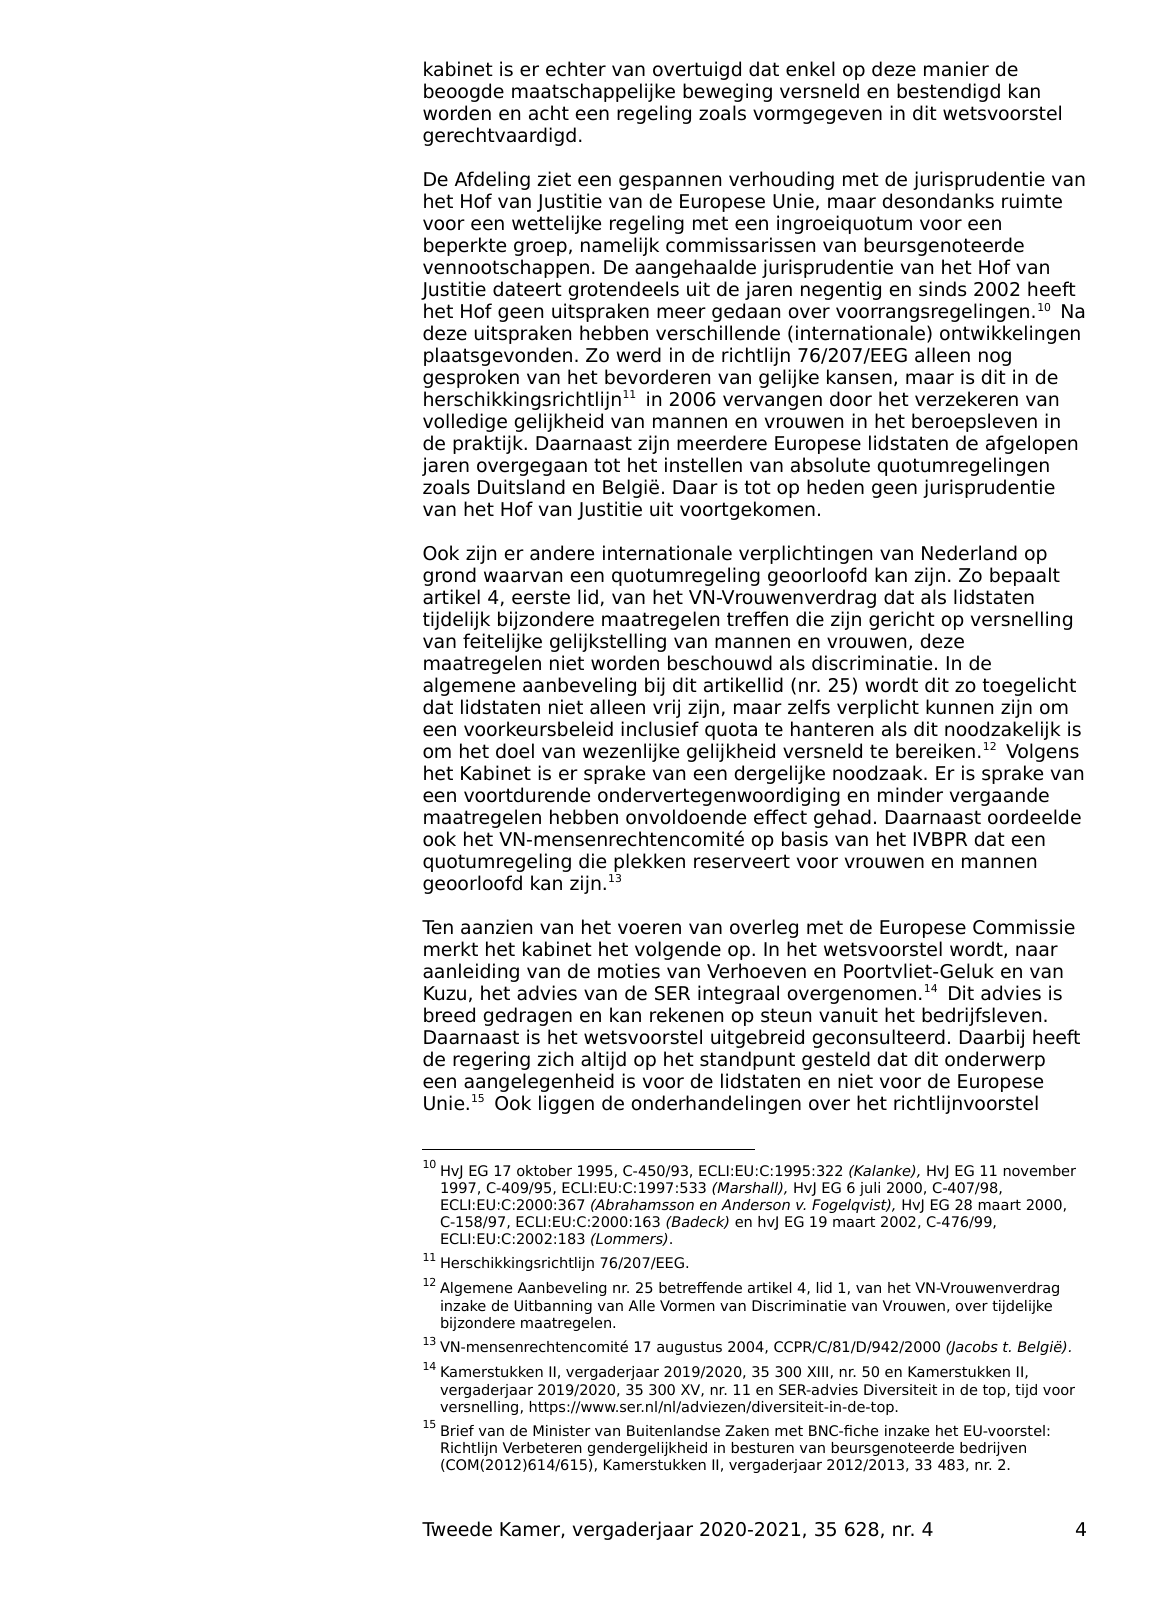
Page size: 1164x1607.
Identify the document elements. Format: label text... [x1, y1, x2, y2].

text Kamerstukken II, vergaderjaar 2019/2020, 35 300 XIII, nr. 50 en Kamerstukken II, vergaderjaar 2019/2020, 35 300 XV, nr. 11 en SER-advies Diversiteit in de top, tijd voor versnelling, https://www.ser.nl/nl/adviezen/diversiteit-in-de-top. [422, 1360, 1087, 1416]
text Algemene Aanbeveling nr. 25 betreffende artikel 4, lid 1, van het VN-Vrouwenverdrag inzake de Uitbanning van Alle Vormen van Discriminatie van Vrouwen, over tijdelijke bijzondere maatregelen. [422, 1276, 1087, 1332]
text Ook zijn er andere internationale verplichtingen van Nederland op grond waarvan een quotumregeling geoorloofd kan zijn. Zo bepaalt artikel 4, eerste lid, van het VN-Vrouwenverdrag dat als lidstaten tijdelijk bijzondere maatregelen treffen die zijn gericht op versnelling van feitelijke gelijkstelling van mannen en vrouwen, deze maatregelen niet worden beschouwd als discriminatie. In de algemene aanbeveling bij dit artikellid (nr. 25) wordt dit zo toegelicht dat lidstaten niet alleen vrij zijn, maar zelfs verplicht kunnen zijn om een voorkeursbeleid inclusief quota te hanteren als dit noodzakelijk is om het doel van wezenlijke gelijkheid versneld te bereiken. Volgens het Kabinet is er sprake van een dergelijke noodzaak. Er is sprake van een voortdurende ondervertegenwoordiging en minder vergaande maatregelen hebben onvoldoende effect gehad. Daarnaast oordeelde ook het VN-mensenrechtencomité op basis van het IVBPR dat een quotumregeling die plekken reserveert voor vrouwen en mannen geoorloofd kan zijn. [422, 543, 1087, 895]
text Brief van de Minister van Buitenlandse Zaken met BNC-fiche inzake het EU-voorstel: Richtlijn Verbeteren gendergelijkheid in besturen van beursgenoteerde bedrijven (COM(2012)614/615), Kamerstukken II, vergaderjaar 2012/2013, 33 483, nr. 2. [422, 1418, 1087, 1474]
text kabinet is er echter van overtuigd dat enkel op deze manier de beoogde maatschappelijke beweging versneld en bestendigd kan worden en acht een regeling zoals vormgegeven in dit wetsvoorstel gerechtvaardigd. [422, 59, 1087, 147]
text De Afdeling ziet een gespannen verhouding met de jurisprudentie van het Hof van Justitie van de Europese Unie, maar desondanks ruimte voor een wettelijke regeling met een ingroeiquotum voor een beperkte groep, namelijk commissarissen van beursgenoteerde vennootschappen. De aangehaalde jurisprudentie van het Hof van Justitie dateert grotendeels uit de jaren negentig en sinds 2002 heeft het Hof geen uitspraken meer gedaan over voorrangsregelingen. Na deze uitspraken hebben verschillende (internationale) ontwikkelingen plaatsgevonden. Zo werd in de richtlijn 76/207/EEG alleen nog gesproken van het bevorderen van gelijke kansen, maar is dit in de herschikkingsrichtlijn in 2006 vervangen door het verzekeren van volledige gelijkheid van mannen en vrouwen in het beroepsleven in de praktijk. Daarnaast zijn meerdere Europese lidstaten de afgelopen jaren overgegaan tot het instellen van absolute quotumregelingen zoals Duitsland en België. Daar is tot op heden geen jurisprudentie van het Hof van Justitie uit voortgekomen. [422, 169, 1087, 521]
text Ten aanzien van het voeren van overleg met de Europese Commissie merkt het kabinet het volgende op. In het wetsvoorstel wordt, naar aanleiding van de moties van Verhoeven en Poortvliet-Geluk en van Kuzu, het advies van de SER integraal overgenomen. Dit advies is breed gedragen en kan rekenen op steun vanuit het bedrijfsleven. Daarnaast is het wetsvoorstel uitgebreid geconsulteerd. Daarbij heeft de regering zich altijd op het standpunt gesteld dat dit onderwerp een aangelegenheid is voor de lidstaten en niet voor de Europese Unie. Ook liggen de onderhandelingen over het richtlijnvoorstel [422, 917, 1087, 1115]
text Herschikkingsrichtlijn 76/207/EEG. [422, 1251, 1087, 1273]
text VN-mensenrechtencomité 17 augustus 2004, CCPR/C/81/D/942/2000 (Jacobs t. België). [422, 1335, 1087, 1357]
text HvJ EG 17 oktober 1995, C-450/93, ECLI:EU:C:1995:322 (Kalanke), HvJ EG 11 november 1997, C-409/95, ECLI:EU:C:1997:533 (Marshall), HvJ EG 6 juli 2000, C-407/98, ECLI:EU:C:2000:367 (Abrahamsson en Anderson v. Fogelqvist), HvJ EG 28 maart 2000, C-158/97, ECLI:EU:C:2000:163 (Badeck) en hvJ EG 19 maart 2002, C-476/99, ECLI:EU:C:2002:183 (Lommers). [422, 1158, 1087, 1248]
